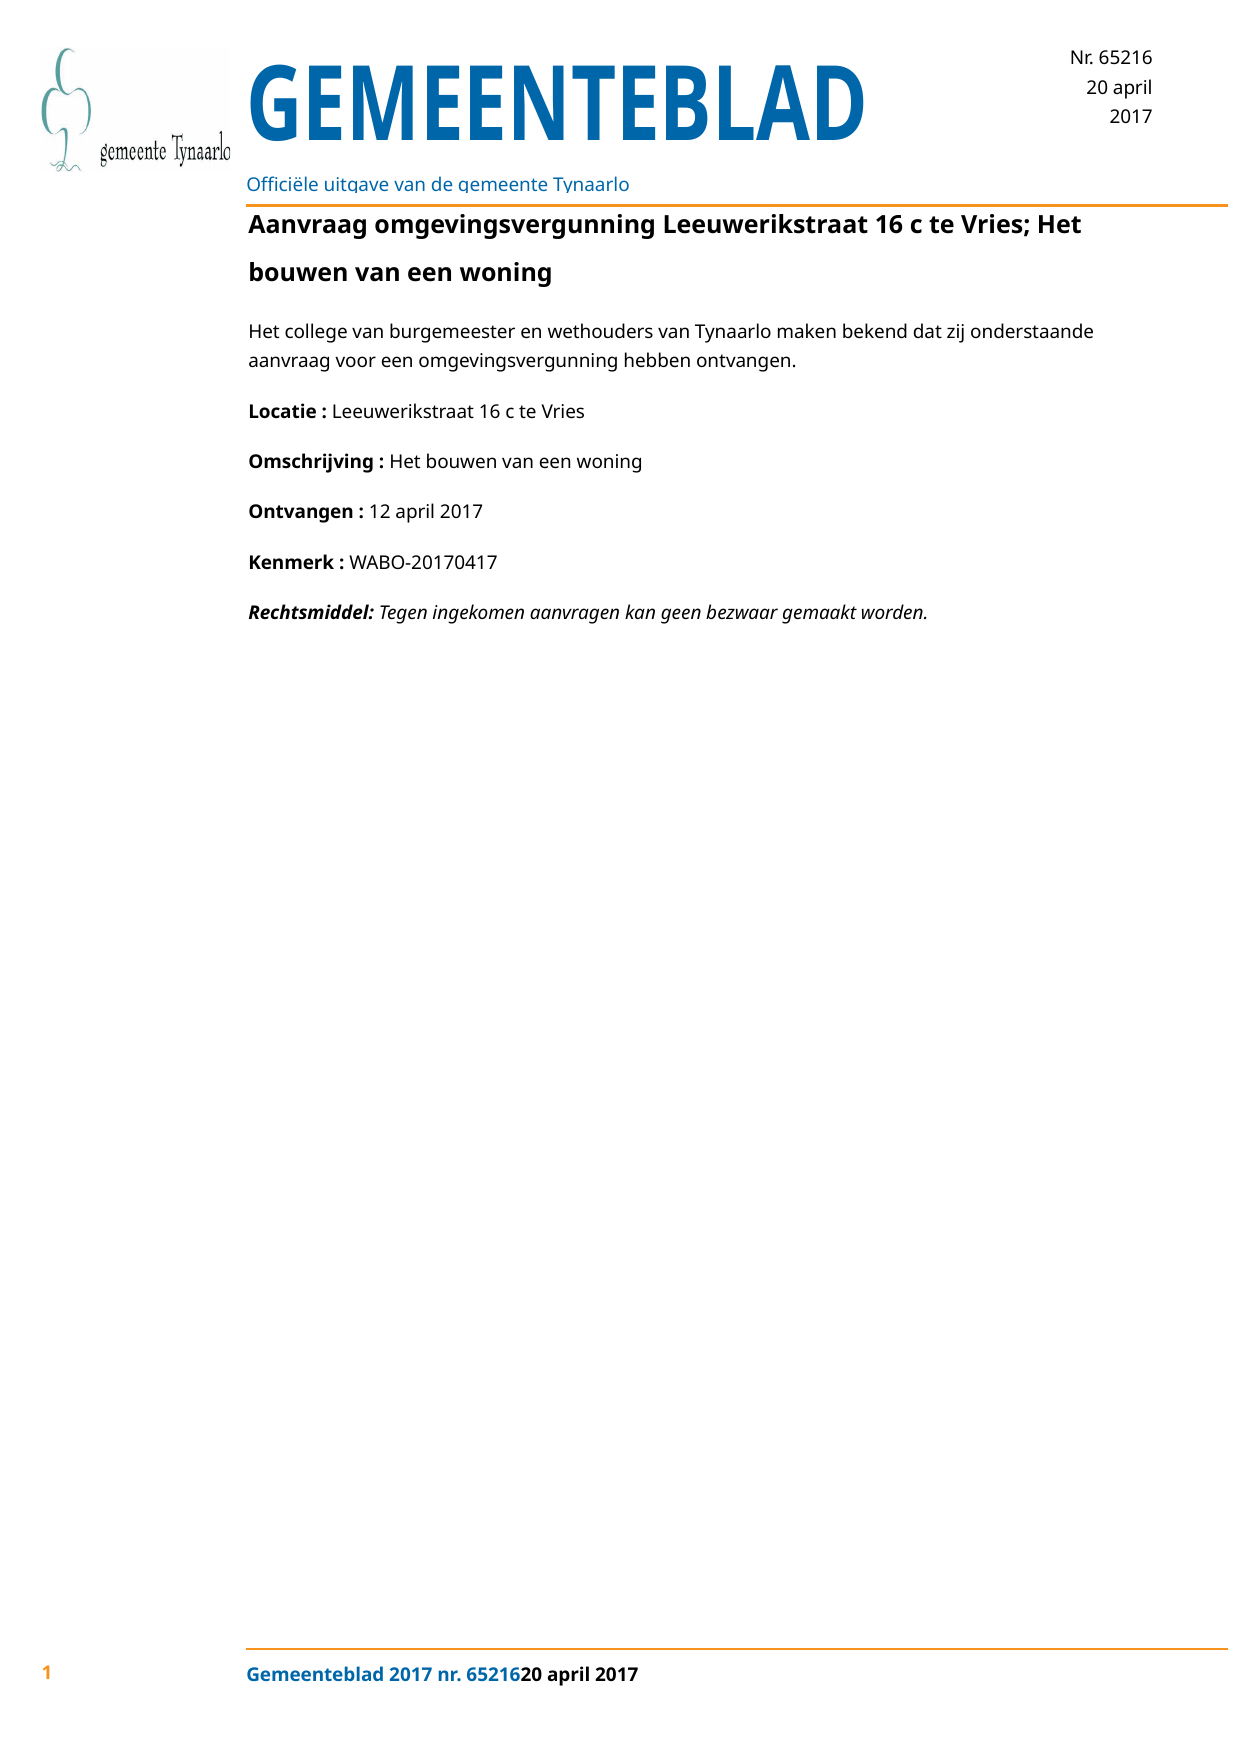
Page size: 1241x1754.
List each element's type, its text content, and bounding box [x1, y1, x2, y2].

text Aanvraag omgevingsvergunning Leeuwerikstraat 16 c te Vries; Het bouwen van een woning [248, 207, 1152, 288]
picture [41, 47, 231, 172]
text Het college van burgemeester en wethouders van Tynaarlo maken bekend dat zij onderstaande aanvraag voor een omgevingsvergunning hebben ontvangen. [248, 318, 1152, 373]
text Kenmerk : WABO-20170417 [248, 549, 1152, 575]
text Ontvangen : 12 april 2017 [248, 499, 1152, 524]
text Rechtsmiddel: Tegen ingekomen aanvragen kan geen bezwaar gemaakt worden. [248, 599, 1152, 625]
text Locatie : Leeuwerikstraat 16 c te Vries [248, 398, 1152, 424]
text Omschrijving : Het bouwen van een woning [248, 448, 1152, 474]
